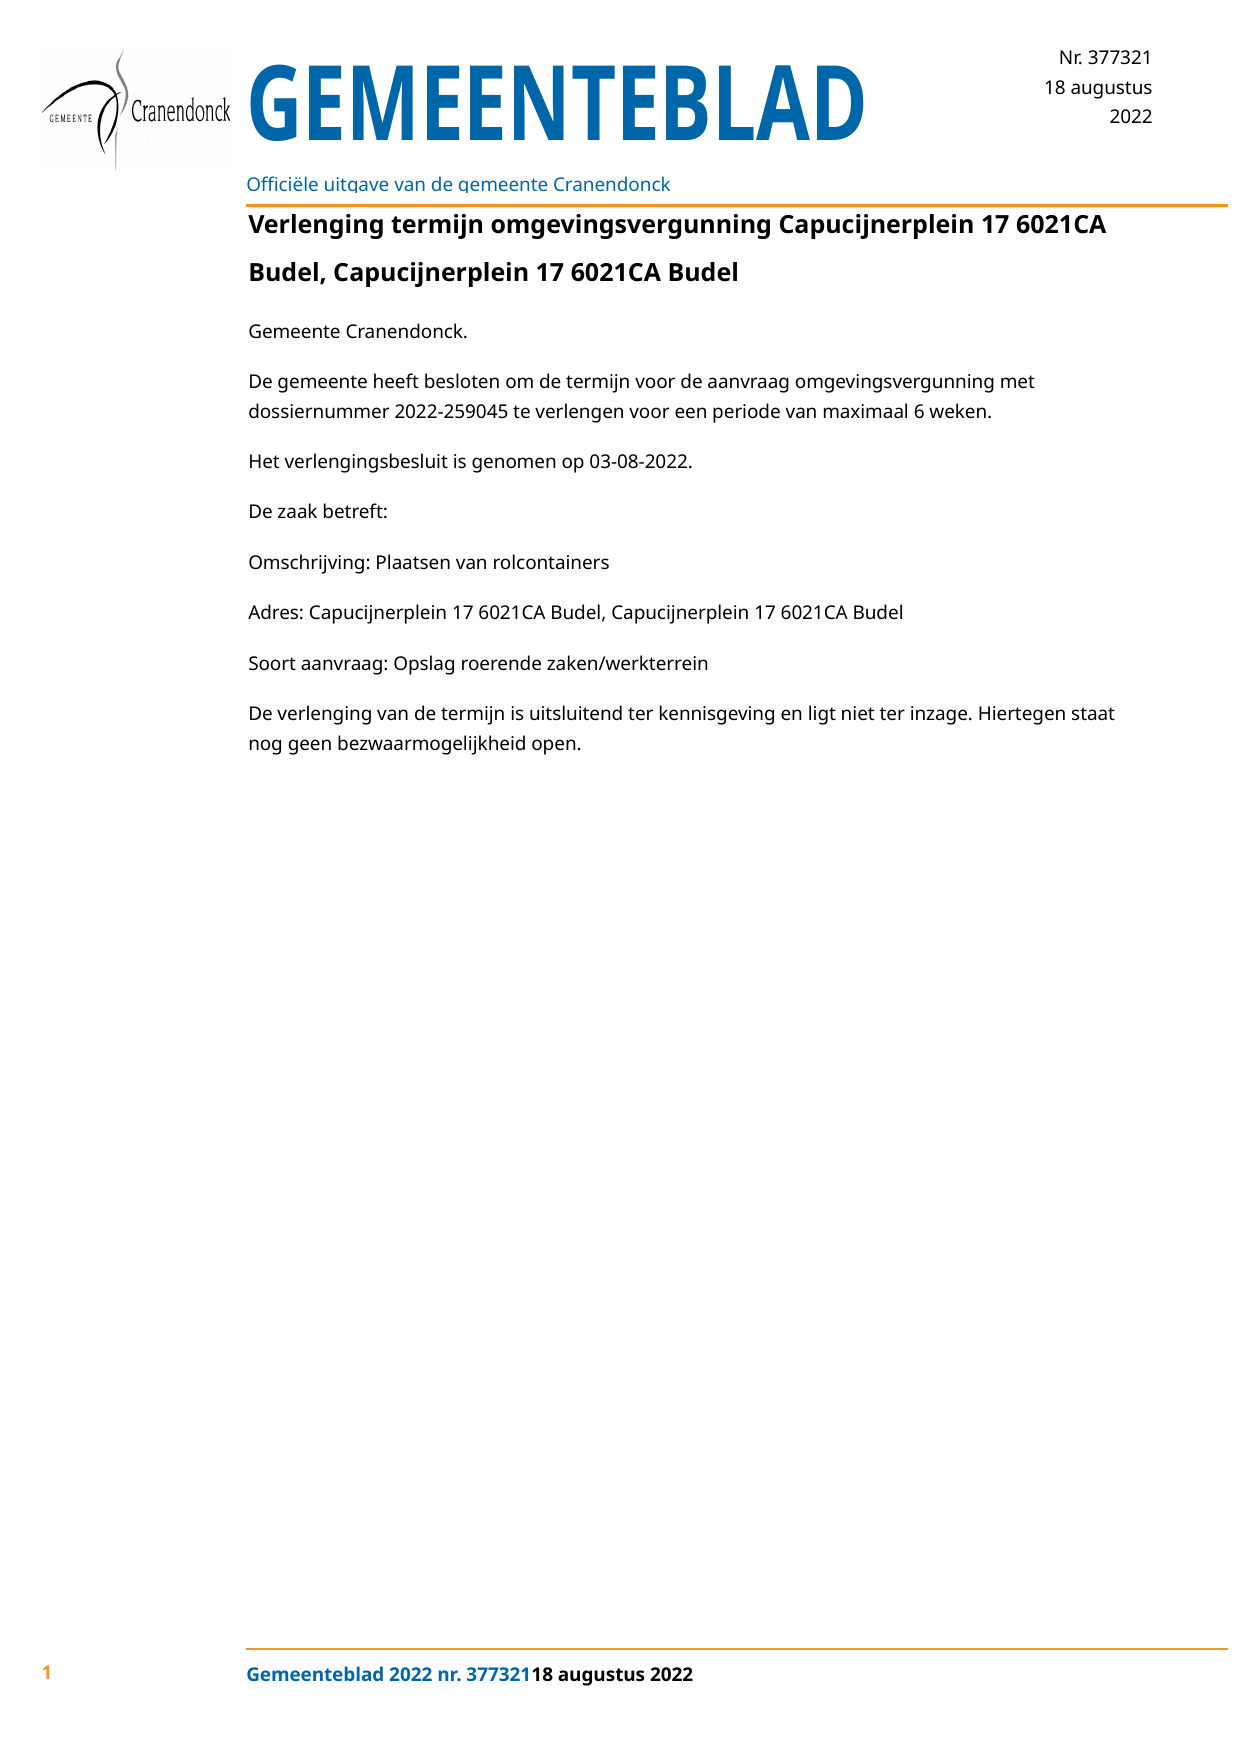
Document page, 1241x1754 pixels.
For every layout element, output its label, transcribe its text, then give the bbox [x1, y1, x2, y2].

text Het verlengingsbesluit is genomen op 03-08-2022. [248, 448, 1152, 474]
text De gemeente heeft besloten om de termijn voor de aanvraag omgevingsvergunning met dossiernummer 2022-259045 te verlengen voor een periode van maximaal 6 weken. [248, 368, 1152, 424]
text Gemeente Cranendonck. [248, 318, 1152, 344]
picture [41, 47, 231, 172]
text Verlenging termijn omgevingsvergunning Capucijnerplein 17 6021CA Budel, Capucijnerplein 17 6021CA Budel [248, 207, 1152, 288]
text De zaak betreft: [248, 499, 1152, 524]
text Omschrijving: Plaatsen van rolcontainers [248, 549, 1152, 575]
text Soort aanvraag: Opslag roerende zaken/werkterrein [248, 650, 1152, 676]
text Adres: Capucijnerplein 17 6021CA Budel, Capucijnerplein 17 6021CA Budel [248, 599, 1152, 625]
text De verlenging van de termijn is uitsluitend ter kennisgeving en ligt niet ter inzage. Hiertegen staat nog geen bezwaarmogelijkheid open. [248, 700, 1152, 756]
